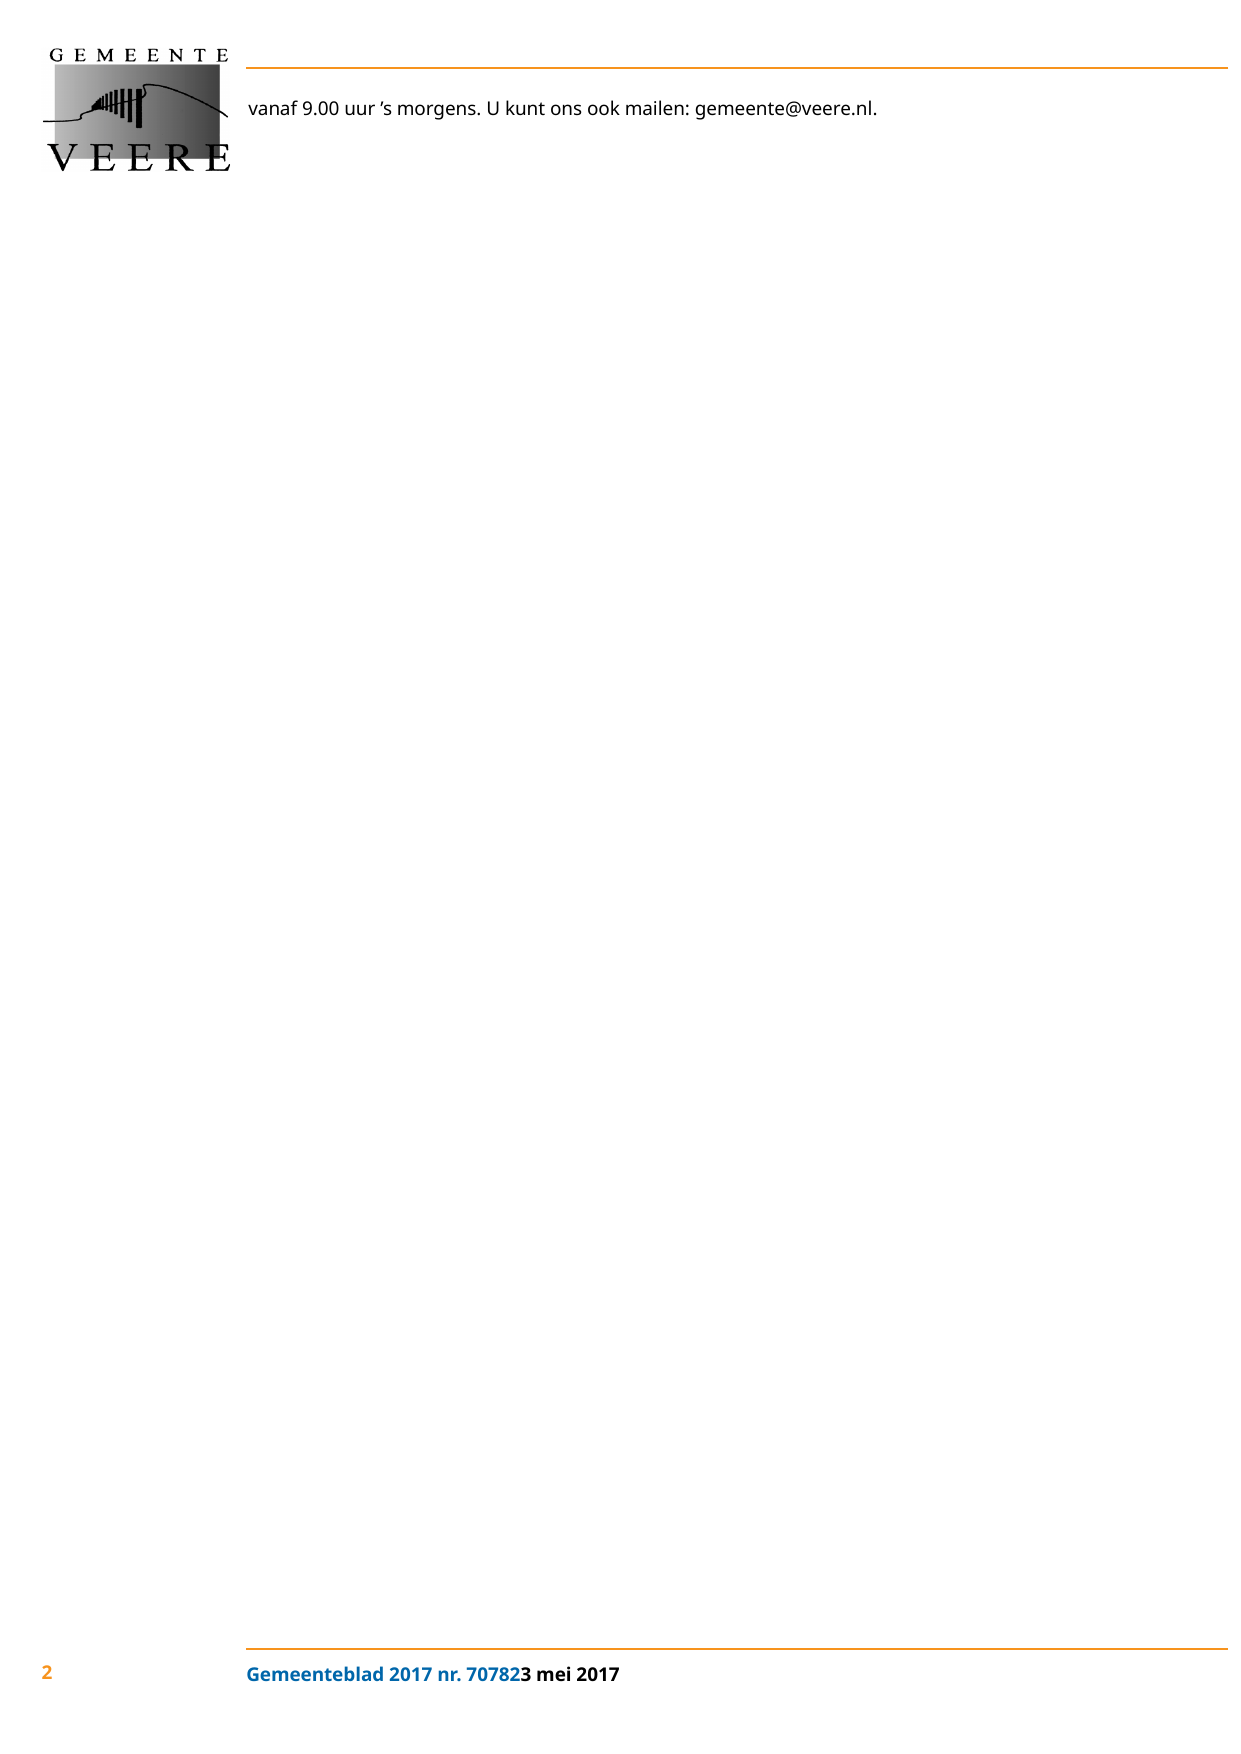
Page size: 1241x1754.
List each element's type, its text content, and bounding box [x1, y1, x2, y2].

picture [41, 47, 231, 172]
text vanaf 9.00 uur ’s morgens. U kunt ons ook mailen: gemeente@veere.nl. [248, 95, 1152, 121]
